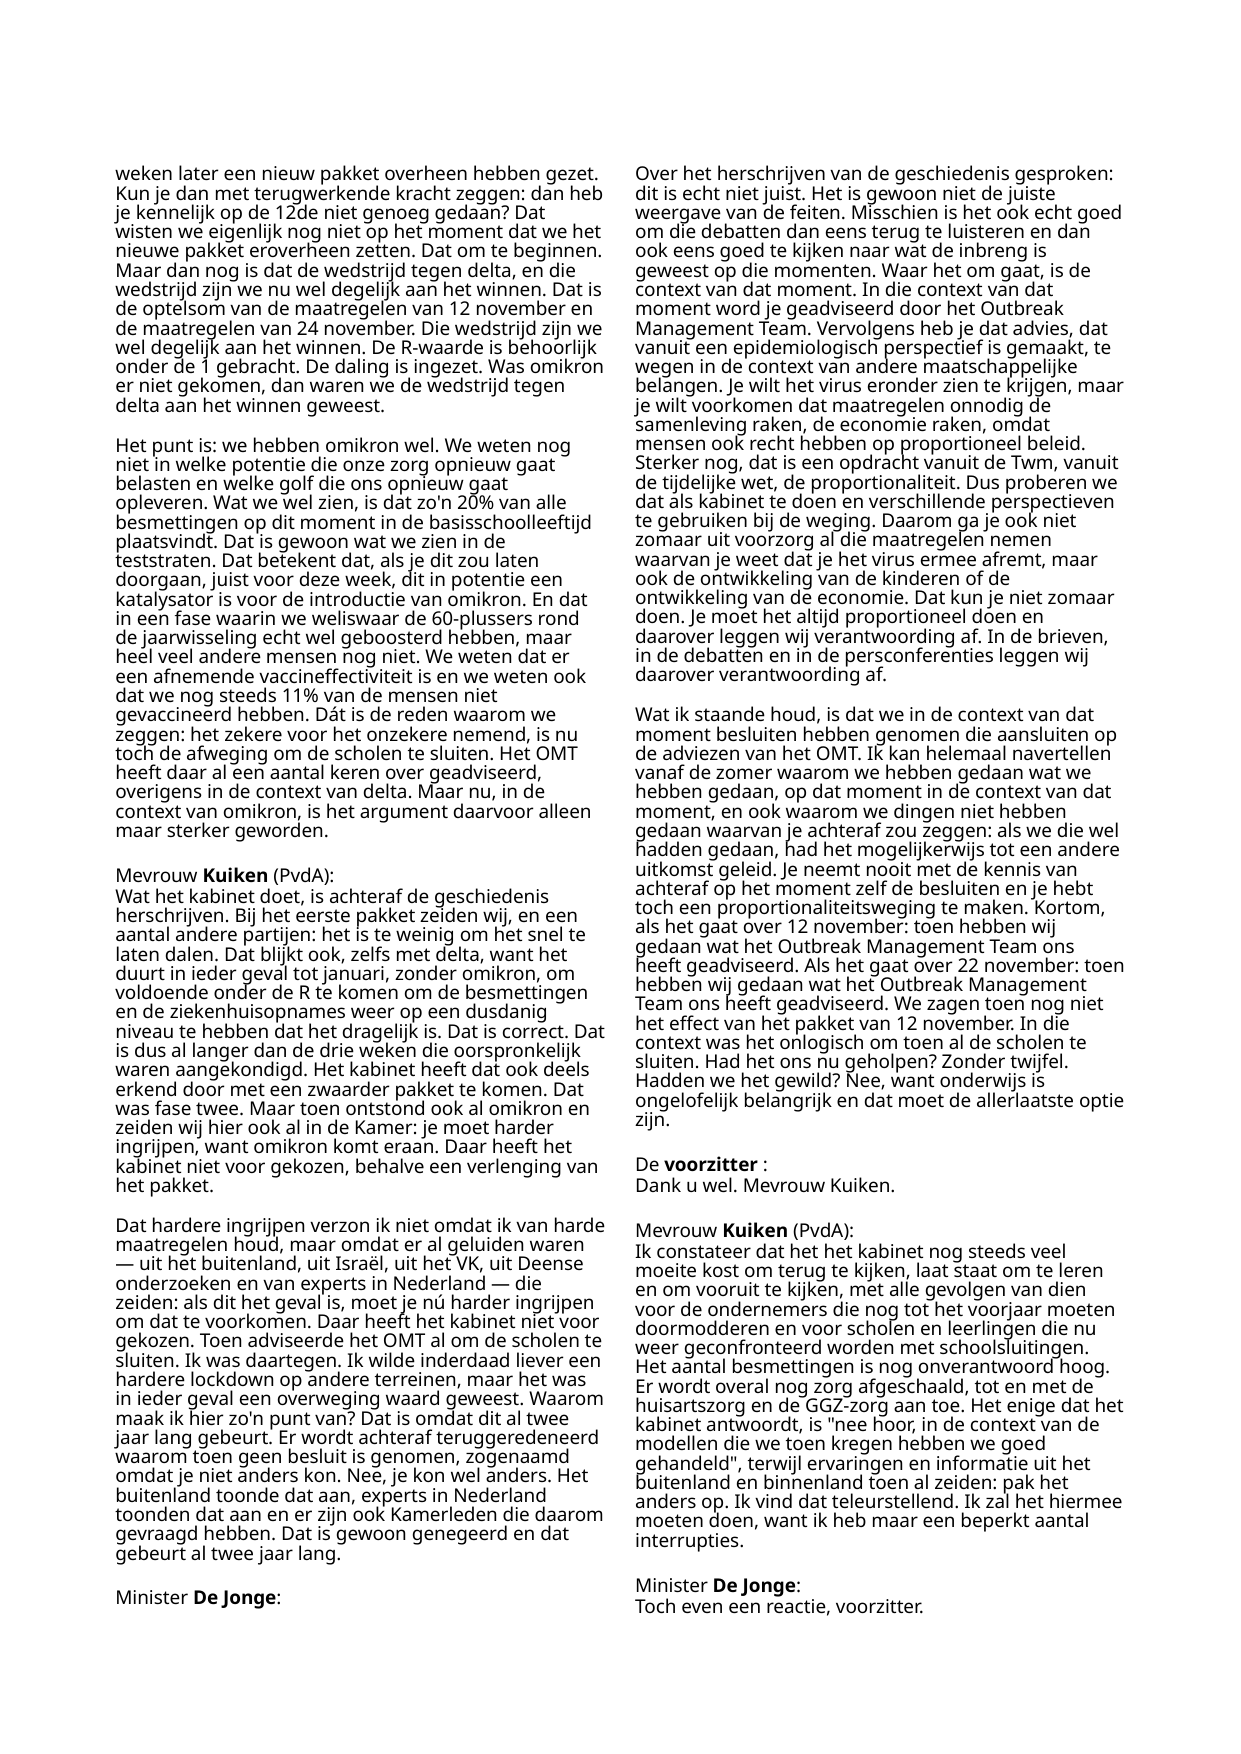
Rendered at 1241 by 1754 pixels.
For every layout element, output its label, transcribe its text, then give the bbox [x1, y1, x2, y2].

text Toch even een reactie, voorzitter. [635, 1598, 1125, 1617]
text Dat hardere ingrijpen verzon ik niet omdat ik van harde maatregelen houd, maar omdat er al geluiden waren — uit het buitenland, uit Israël, uit het VK, uit Deense onderzoeken en van experts in Nederland — die zeiden: als dit het geval is, moet je nú harder ingrijpen om dat te voorkomen. Daar heeft het kabinet niet voor gekozen. Toen adviseerde het OMT al om de scholen te sluiten. Ik was daartegen. Ik wilde inderdaad liever een hardere lockdown op andere terreinen, maar het was in ieder geval een overweging waard geweest. Waarom maak ik hier zo'n punt van? Dat is omdat dit al twee jaar lang gebeurt. Er wordt achteraf teruggeredeneerd waarom toen geen besluit is genomen, zogenaamd omdat je niet anders kon. Nee, je kon wel anders. Het buitenland toonde dat aan, experts in Nederland toonden dat aan en er zijn ook Kamerleden die daarom gevraagd hebben. Dat is gewoon genegeerd en dat gebeurt al twee jaar lang. [115, 1217, 605, 1564]
text Mevrouw Kuiken (PvdA): [115, 862, 605, 888]
text Minister De Jonge: [115, 1584, 605, 1610]
text De voorzitter : [635, 1151, 1125, 1177]
text Minister De Jonge: [635, 1572, 1125, 1598]
text weken later een nieuw pakket overheen hebben gezet. Kun je dan met terugwerkende kracht zeggen: dan heb je kennelijk op de 12de niet genoeg gedaan? Dat wisten we eigenlijk nog niet op het moment dat we het nieuwe pakket eroverheen zetten. Dat om te beginnen. Maar dan nog is dat de wedstrijd tegen delta, en die wedstrijd zijn we nu wel degelijk aan het winnen. Dat is de optelsom van de maatregelen van 12 november en de maatregelen van 24 november. Die wedstrijd zijn we wel degelijk aan het winnen. De R-waarde is behoorlijk onder de 1 gebracht. De daling is ingezet. Was omikron er niet gekomen, dan waren we de wedstrijd tegen delta aan het winnen geweest. [115, 165, 605, 416]
text Wat het kabinet doet, is achteraf de geschiedenis herschrijven. Bij het eerste pakket zeiden wij, en een aantal andere partijen: het is te weinig om het snel te laten dalen. Dat blijkt ook, zelfs met delta, want het duurt in ieder geval tot januari, zonder omikron, om voldoende onder de R te komen om de besmettingen en de ziekenhuisopnames weer op een dusdanig niveau te hebben dat het dragelijk is. Dat is correct. Dat is dus al langer dan de drie weken die oorspronkelijk waren aangekondigd. Het kabinet heeft dat ook deels erkend door met een zwaarder pakket te komen. Dat was fase twee. Maar toen ontstond ook al omikron en zeiden wij hier ook al in de Kamer: je moet harder ingrijpen, want omikron komt eraan. Daar heeft het kabinet niet voor gekozen, behalve een verlenging van het pakket. [115, 888, 605, 1196]
text Mevrouw Kuiken (PvdA): [635, 1217, 1125, 1243]
text Wat ik staande houd, is dat we in de context van dat moment besluiten hebben genomen die aansluiten op de adviezen van het OMT. Ik kan helemaal navertellen vanaf de zomer waarom we hebben gedaan wat we hebben gedaan, op dat moment in de context van dat moment, en ook waarom we dingen niet hebben gedaan waarvan je achteraf zou zeggen: als we die wel hadden gedaan, had het mogelijkerwijs tot een andere uitkomst geleid. Je neemt nooit met de kennis van achteraf op het moment zelf de besluiten en je hebt toch een proportionaliteitsweging te maken. Kortom, als het gaat over 12 november: toen hebben wij gedaan wat het Outbreak Management Team ons heeft geadviseerd. Als het gaat over 22 november: toen hebben wij gedaan wat het Outbreak Management Team ons heeft geadviseerd. We zagen toen nog niet het effect van het pakket van 12 november. In die context was het onlogisch om toen al de scholen te sluiten. Had het ons nu geholpen? Zonder twijfel. Hadden we het gewild? Nee, want onderwijs is ongelofelijk belangrijk en dat moet de allerlaatste optie zijn. [635, 706, 1125, 1130]
text Dank u wel. Mevrouw Kuiken. [635, 1177, 1125, 1196]
text Ik constateer dat het het kabinet nog steeds veel moeite kost om terug te kijken, laat staat om te leren en om vooruit te kijken, met alle gevolgen van dien voor de ondernemers die nog tot het voorjaar moeten doormodderen en voor scholen en leerlingen die nu weer geconfronteerd worden met schoolsluitingen. Het aantal besmettingen is nog onverantwoord hoog. Er wordt overal nog zorg afgeschaald, tot en met de huisartszorg en de GGZ-zorg aan toe. Het enige dat het kabinet antwoordt, is "nee hoor, in de context van de modellen die we toen kregen hebben we goed gehandeld", terwijl ervaringen en informatie uit het buitenland en binnenland toen al zeiden: pak het anders op. Ik vind dat teleurstellend. Ik zal het hiermee moeten doen, want ik heb maar een beperkt aantal interrupties. [635, 1243, 1125, 1551]
text Over het herschrijven van de geschiedenis gesproken: dit is echt niet juist. Het is gewoon niet de juiste weergave van de feiten. Misschien is het ook echt goed om die debatten dan eens terug te luisteren en dan ook eens goed te kijken naar wat de inbreng is geweest op die momenten. Waar het om gaat, is de context van dat moment. In die context van dat moment word je geadviseerd door het Outbreak Management Team. Vervolgens heb je dat advies, dat vanuit een epidemiologisch perspectief is gemaakt, te wegen in de context van andere maatschappelijke belangen. Je wilt het virus eronder zien te krijgen, maar je wilt voorkomen dat maatregelen onnodig de samenleving raken, de economie raken, omdat mensen ook recht hebben op proportioneel beleid. Sterker nog, dat is een opdracht vanuit de Twm, vanuit de tijdelijke wet, de proportionaliteit. Dus proberen we dat als kabinet te doen en verschillende perspectieven te gebruiken bij de weging. Daarom ga je ook niet zomaar uit voorzorg al die maatregelen nemen waarvan je weet dat je het virus ermee afremt, maar ook de ontwikkeling van de kinderen of de ontwikkeling van de economie. Dat kun je niet zomaar doen. Je moet het altijd proportioneel doen en daarover leggen wij verantwoording af. In de brieven, in de debatten en in de persconferenties leggen wij daarover verantwoording af. [635, 165, 1125, 686]
text Het punt is: we hebben omikron wel. We weten nog niet in welke potentie die onze zorg opnieuw gaat belasten en welke golf die ons opnieuw gaat opleveren. Wat we wel zien, is dat zo'n 20% van alle besmettingen op dit moment in de basisschoolleeftijd plaatsvindt. Dat is gewoon wat we zien in de teststraten. Dat betekent dat, als je dit zou laten doorgaan, juist voor deze week, dit in potentie een katalysator is voor de introductie van omikron. En dat in een fase waarin we weliswaar de 60-plussers rond de jaarwisseling echt wel geboosterd hebben, maar heel veel andere mensen nog niet. We weten dat er een afnemende vaccineffectiviteit is en we weten ook dat we nog steeds 11% van de mensen niet gevaccineerd hebben. Dát is de reden waarom we zeggen: het zekere voor het onzekere nemend, is nu toch de afweging om de scholen te sluiten. Het OMT heeft daar al een aantal keren over geadviseerd, overigens in de context van delta. Maar nu, in de context van omikron, is het argument daarvoor alleen maar sterker geworden. [115, 437, 605, 841]
